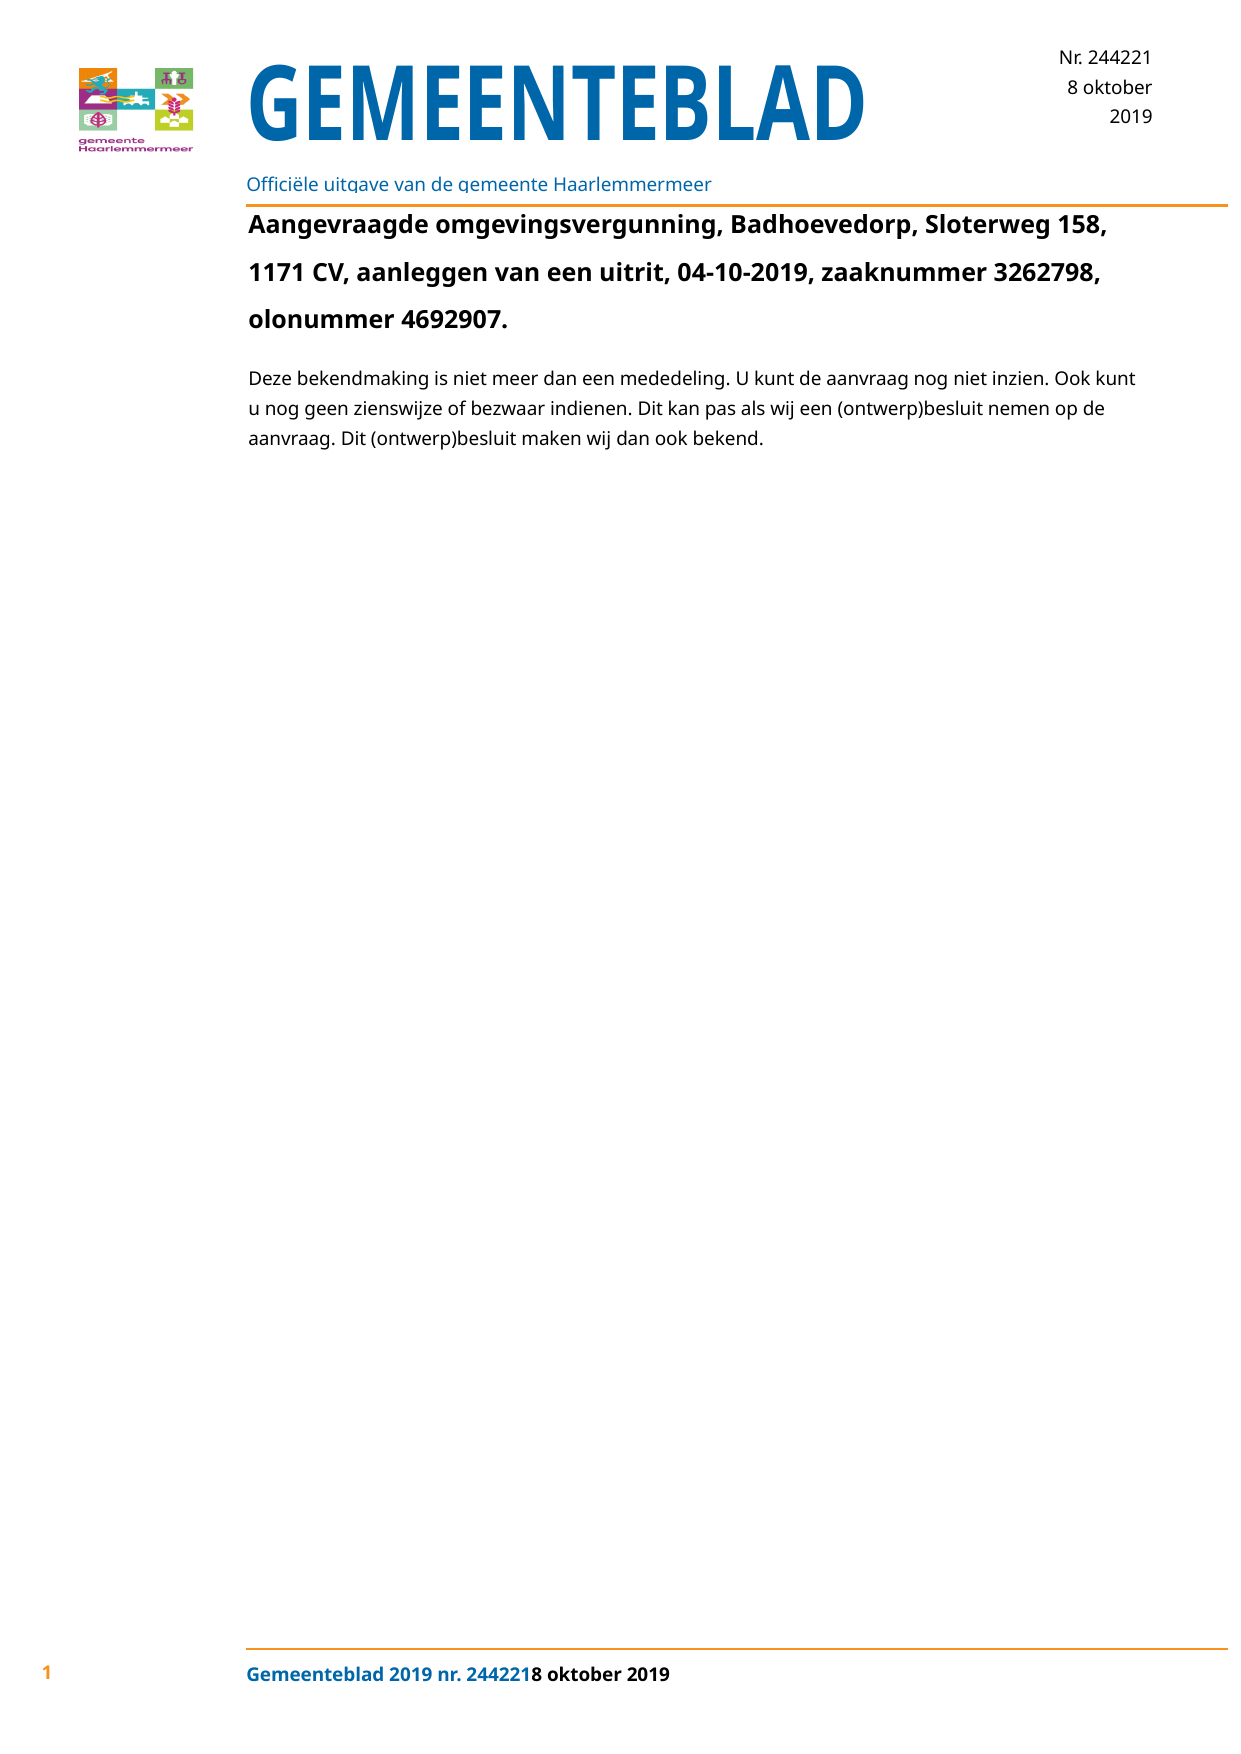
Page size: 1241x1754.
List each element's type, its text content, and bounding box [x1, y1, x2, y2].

text Aangevraagde omgevingsvergunning, Badhoevedorp, Sloterweg 158, 1171 CV, aanleggen van een uitrit, 04-10-2019, zaaknummer 3262798, olonummer 4692907. [248, 207, 1152, 336]
picture [41, 47, 231, 172]
text Deze bekendmaking is niet meer dan een mededeling. U kunt de aanvraag nog niet inzien. Ook kunt u nog geen zienswijze of bezwaar indienen. Dit kan pas als wij een (ontwerp)besluit nemen op de aanvraag. Dit (ontwerp)besluit maken wij dan ook bekend. [248, 366, 1152, 450]
